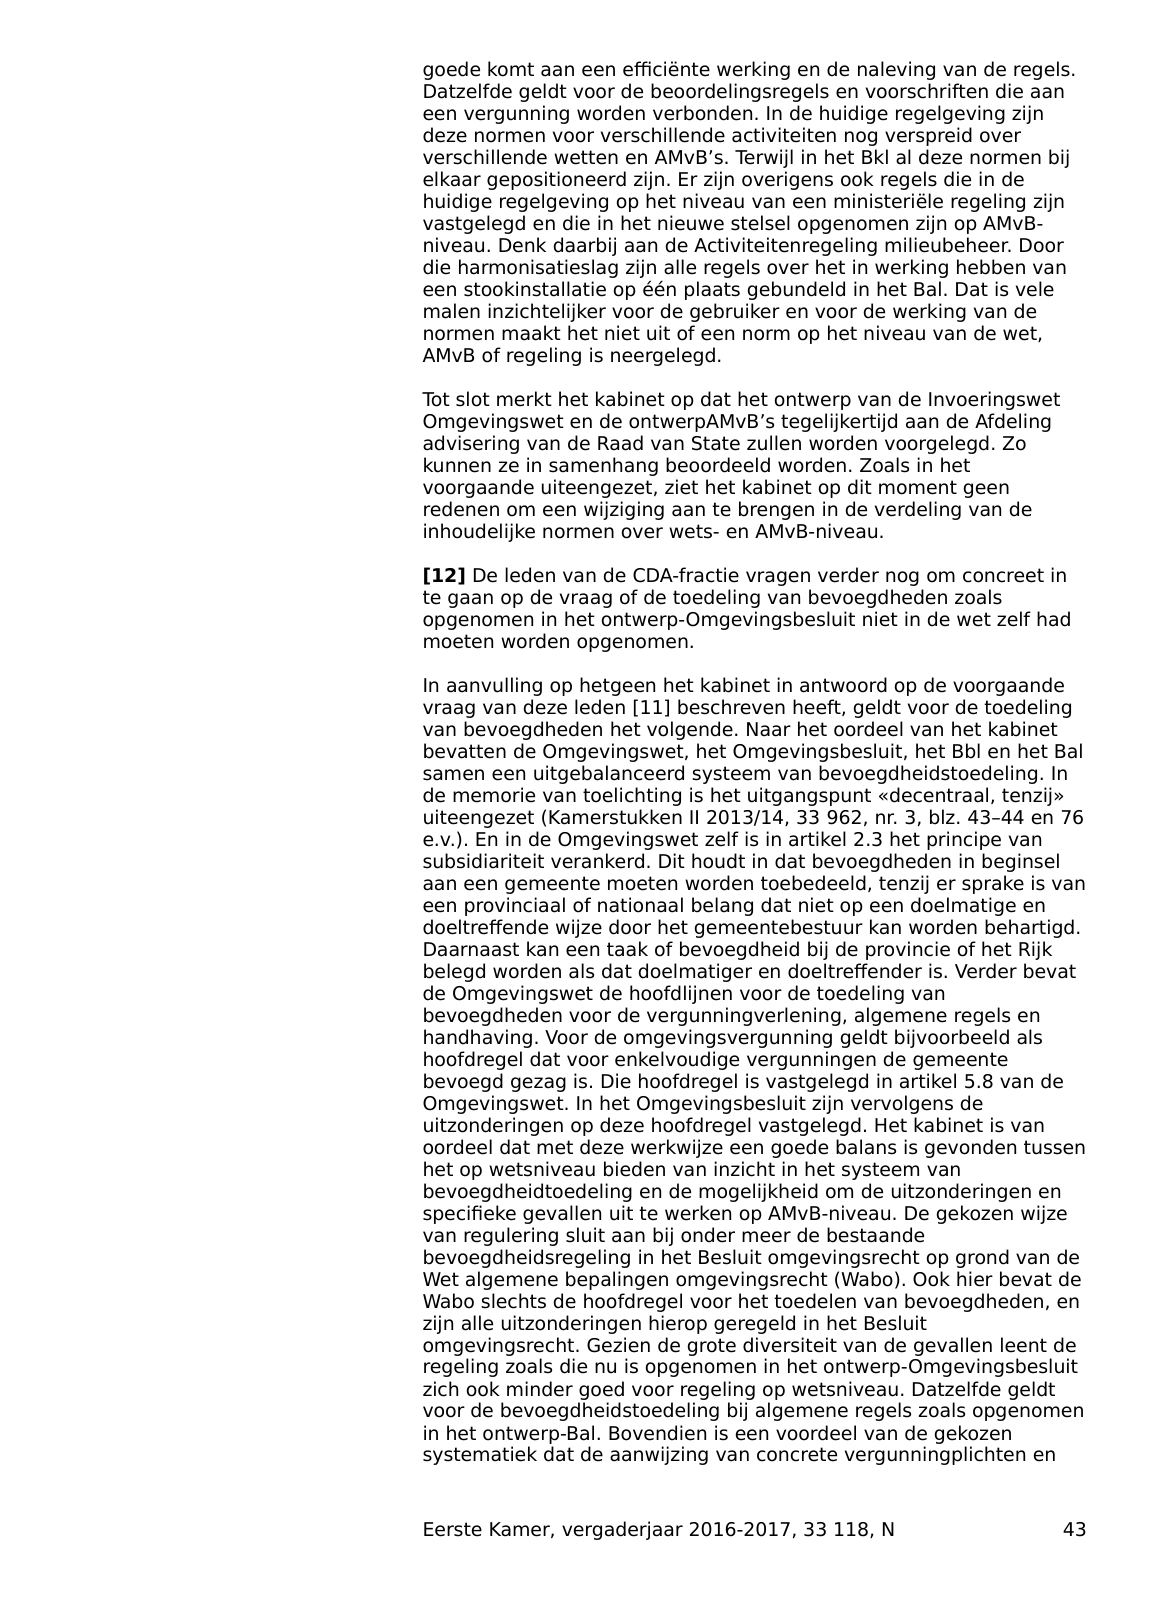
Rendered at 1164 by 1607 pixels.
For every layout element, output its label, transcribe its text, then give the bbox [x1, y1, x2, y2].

text Tot slot merkt het kabinet op dat het ontwerp van de Invoeringswet Omgevingswet en de ontwerpAMvB’s tegelijkertijd aan de Afdeling advisering van de Raad van State zullen worden voorgelegd. Zo kunnen ze in samenhang beoordeeld worden. Zoals in het voorgaande uiteengezet, ziet het kabinet op dit moment geen redenen om een wijziging aan te brengen in de verdeling van de inhoudelijke normen over wets- en AMvB-niveau. [422, 389, 1087, 543]
text In aanvulling op hetgeen het kabinet in antwoord op de voorgaande vraag van deze leden [11] beschreven heeft, geldt voor de toedeling van bevoegdheden het volgende. Naar het oordeel van het kabinet bevatten de Omgevingswet, het Omgevingsbesluit, het Bbl en het Bal samen een uitgebalanceerd systeem van bevoegdheidstoedeling. In de memorie van toelichting is het uitgangspunt «decentraal, tenzij» uiteengezet (Kamerstukken II 2013/14, 33 962, nr. 3, blz. 43–44 en 76 e.v.). En in de Omgevingswet zelf is in artikel 2.3 het principe van subsidiariteit verankerd. Dit houdt in dat bevoegdheden in beginsel aan een gemeente moeten worden toebedeeld, tenzij er sprake is van een provinciaal of nationaal belang dat niet op een doelmatige en doeltreffende wijze door het gemeentebestuur kan worden behartigd. Daarnaast kan een taak of bevoegdheid bij de provincie of het Rijk belegd worden als dat doelmatiger en doeltreffender is. Verder bevat de Omgevingswet de hoofdlijnen voor de toedeling van bevoegdheden voor de vergunningverlening, algemene regels en handhaving. Voor de omgevingsvergunning geldt bijvoorbeeld als hoofdregel dat voor enkelvoudige vergunningen de gemeente bevoegd gezag is. Die hoofdregel is vastgelegd in artikel 5.8 van de Omgevingswet. In het Omgevingsbesluit zijn vervolgens de uitzonderingen op deze hoofdregel vastgelegd. Het kabinet is van oordeel dat met deze werkwijze een goede balans is gevonden tussen het op wetsniveau bieden van inzicht in het systeem van bevoegdheidtoedeling en de mogelijkheid om de uitzonderingen en specifieke gevallen uit te werken op AMvB-niveau. De gekozen wijze van regulering sluit aan bij onder meer de bestaande bevoegdheidsregeling in het Besluit omgevingsrecht op grond van de Wet algemene bepalingen omgevingsrecht (Wabo). Ook hier bevat de Wabo slechts de hoofdregel voor het toedelen van bevoegdheden, en zijn alle uitzonderingen hierop geregeld in het Besluit omgevingsrecht. Gezien de grote diversiteit van de gevallen leent de regeling zoals die nu is opgenomen in het ontwerp-Omgevingsbesluit zich ook minder goed voor regeling op wetsniveau. Datzelfde geldt voor de bevoegdheidstoedeling bij algemene regels zoals opgenomen in het ontwerp-Bal. Bovendien is een voordeel van de gekozen systematiek dat de aanwijzing van concrete vergunningplichten en [422, 675, 1087, 1466]
text [12] De leden van de CDA-fractie vragen verder nog om concreet in te gaan op de vraag of de toedeling van bevoegdheden zoals opgenomen in het ontwerp-Omgevingsbesluit niet in de wet zelf had moeten worden opgenomen. [422, 565, 1087, 653]
text goede komt aan een efficiënte werking en de naleving van de regels. Datzelfde geldt voor de beoordelingsregels en voorschriften die aan een vergunning worden verbonden. In de huidige regelgeving zijn deze normen voor verschillende activiteiten nog verspreid over verschillende wetten en AMvB’s. Terwijl in het Bkl al deze normen bij elkaar gepositioneerd zijn. Er zijn overigens ook regels die in de huidige regelgeving op het niveau van een ministeriële regeling zijn vastgelegd en die in het nieuwe stelsel opgenomen zijn op AMvB-niveau. Denk daarbij aan de Activiteitenregeling milieubeheer. Door die harmonisatieslag zijn alle regels over het in werking hebben van een stookinstallatie op één plaats gebundeld in het Bal. Dat is vele malen inzichtelijker voor de gebruiker en voor de werking van de normen maakt het niet uit of een norm op het niveau van de wet, AMvB of regeling is neergelegd. [422, 59, 1087, 367]
